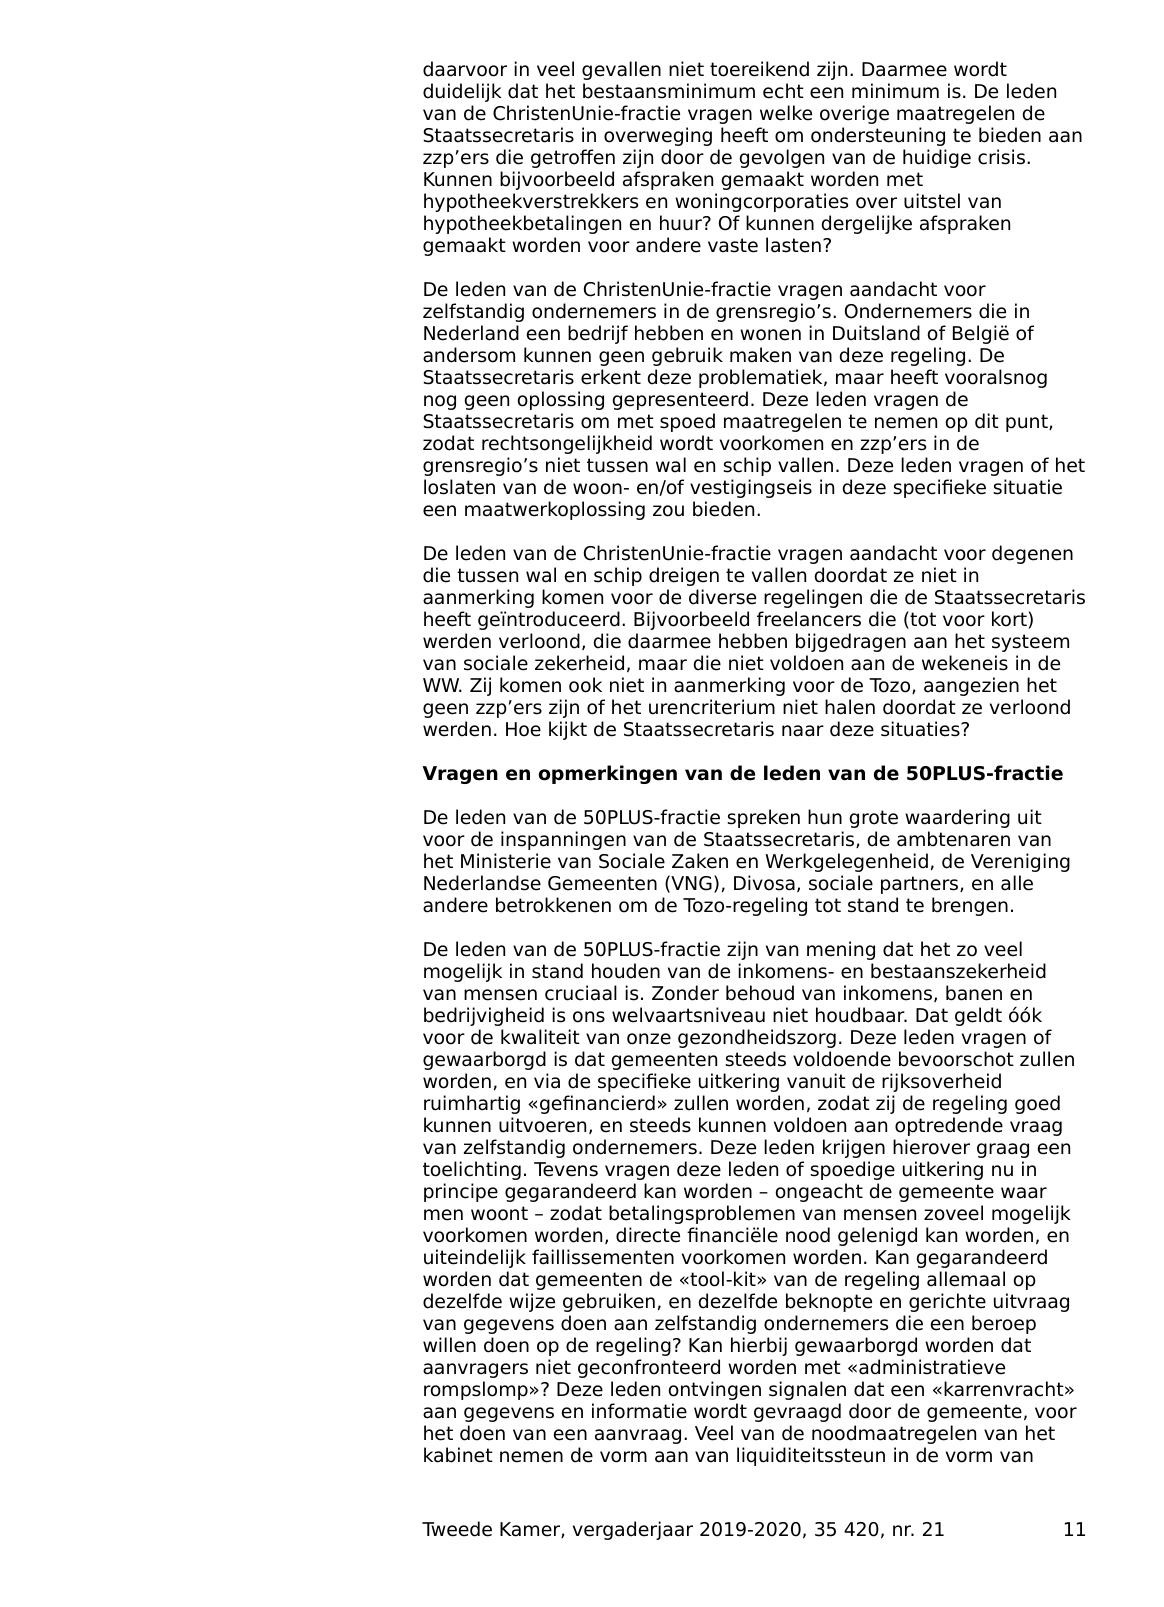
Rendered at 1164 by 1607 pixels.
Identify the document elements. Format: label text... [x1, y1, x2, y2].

subtitle Vragen en opmerkingen van de leden van de 50PLUS-fractie [422, 763, 1087, 785]
text De leden van de ChristenUnie-fractie vragen aandacht voor degenen die tussen wal en schip dreigen te vallen doordat ze niet in aanmerking komen voor de diverse regelingen die de Staatssecretaris heeft geïntroduceerd. Bijvoorbeeld freelancers die (tot voor kort) werden verloond, die daarmee hebben bijgedragen aan het systeem van sociale zekerheid, maar die niet voldoen aan de wekeneis in de WW. Zij komen ook niet in aanmerking voor de Tozo, aangezien het geen zzp’ers zijn of het urencriterium niet halen doordat ze verloond werden. Hoe kijkt de Staatssecretaris naar deze situaties? [422, 543, 1087, 741]
text De leden van de ChristenUnie-fractie vragen aandacht voor zelfstandig ondernemers in de grensregio’s. Ondernemers die in Nederland een bedrijf hebben en wonen in Duitsland of België of andersom kunnen geen gebruik maken van deze regeling. De Staatssecretaris erkent deze problematiek, maar heeft vooralsnog nog geen oplossing gepresenteerd. Deze leden vragen de Staatssecretaris om met spoed maatregelen te nemen op dit punt, zodat rechtsongelijkheid wordt voorkomen en zzp’ers in de grensregio’s niet tussen wal en schip vallen. Deze leden vragen of het loslaten van de woon- en/of vestigingseis in deze specifieke situatie een maatwerkoplossing zou bieden. [422, 279, 1087, 521]
text De leden van de 50PLUS-fractie spreken hun grote waardering uit voor de inspanningen van de Staatssecretaris, de ambtenaren van het Ministerie van Sociale Zaken en Werkgelegenheid, de Vereniging Nederlandse Gemeenten (VNG), Divosa, sociale partners, en alle andere betrokkenen om de Tozo-regeling tot stand te brengen. [422, 807, 1087, 917]
text De leden van de 50PLUS-fractie zijn van mening dat het zo veel mogelijk in stand houden van de inkomens- en bestaanszekerheid van mensen cruciaal is. Zonder behoud van inkomens, banen en bedrijvigheid is ons welvaartsniveau niet houdbaar. Dat geldt óók voor de kwaliteit van onze gezondheidszorg. Deze leden vragen of gewaarborgd is dat gemeenten steeds voldoende bevoorschot zullen worden, en via de specifieke uitkering vanuit de rijksoverheid ruimhartig «gefinancierd» zullen worden, zodat zij de regeling goed kunnen uitvoeren, en steeds kunnen voldoen aan optredende vraag van zelfstandig ondernemers. Deze leden krijgen hierover graag een toelichting. Tevens vragen deze leden of spoedige uitkering nu in principe gegarandeerd kan worden – ongeacht de gemeente waar men woont – zodat betalingsproblemen van mensen zoveel mogelijk voorkomen worden, directe financiële nood gelenigd kan worden, en uiteindelijk faillissementen voorkomen worden. Kan gegarandeerd worden dat gemeenten de «tool-kit» van de regeling allemaal op dezelfde wijze gebruiken, en dezelfde beknopte en gerichte uitvraag van gegevens doen aan zelfstandig ondernemers die een beroep willen doen op de regeling? Kan hierbij gewaarborgd worden dat aanvragers niet geconfronteerd worden met «administratieve rompslomp»? Deze leden ontvingen signalen dat een «karrenvracht» aan gegevens en informatie wordt gevraagd door de gemeente, voor het doen van een aanvraag. Veel van de noodmaatregelen van het kabinet nemen de vorm aan van liquiditeitssteun in de vorm van [422, 939, 1087, 1467]
text daarvoor in veel gevallen niet toereikend zijn. Daarmee wordt duidelijk dat het bestaansminimum echt een minimum is. De leden van de ChristenUnie-fractie vragen welke overige maatregelen de Staatssecretaris in overweging heeft om ondersteuning te bieden aan zzp’ers die getroffen zijn door de gevolgen van de huidige crisis. Kunnen bijvoorbeeld afspraken gemaakt worden met hypotheekverstrekkers en woningcorporaties over uitstel van hypotheekbetalingen en huur? Of kunnen dergelijke afspraken gemaakt worden voor andere vaste lasten? [422, 59, 1087, 257]
